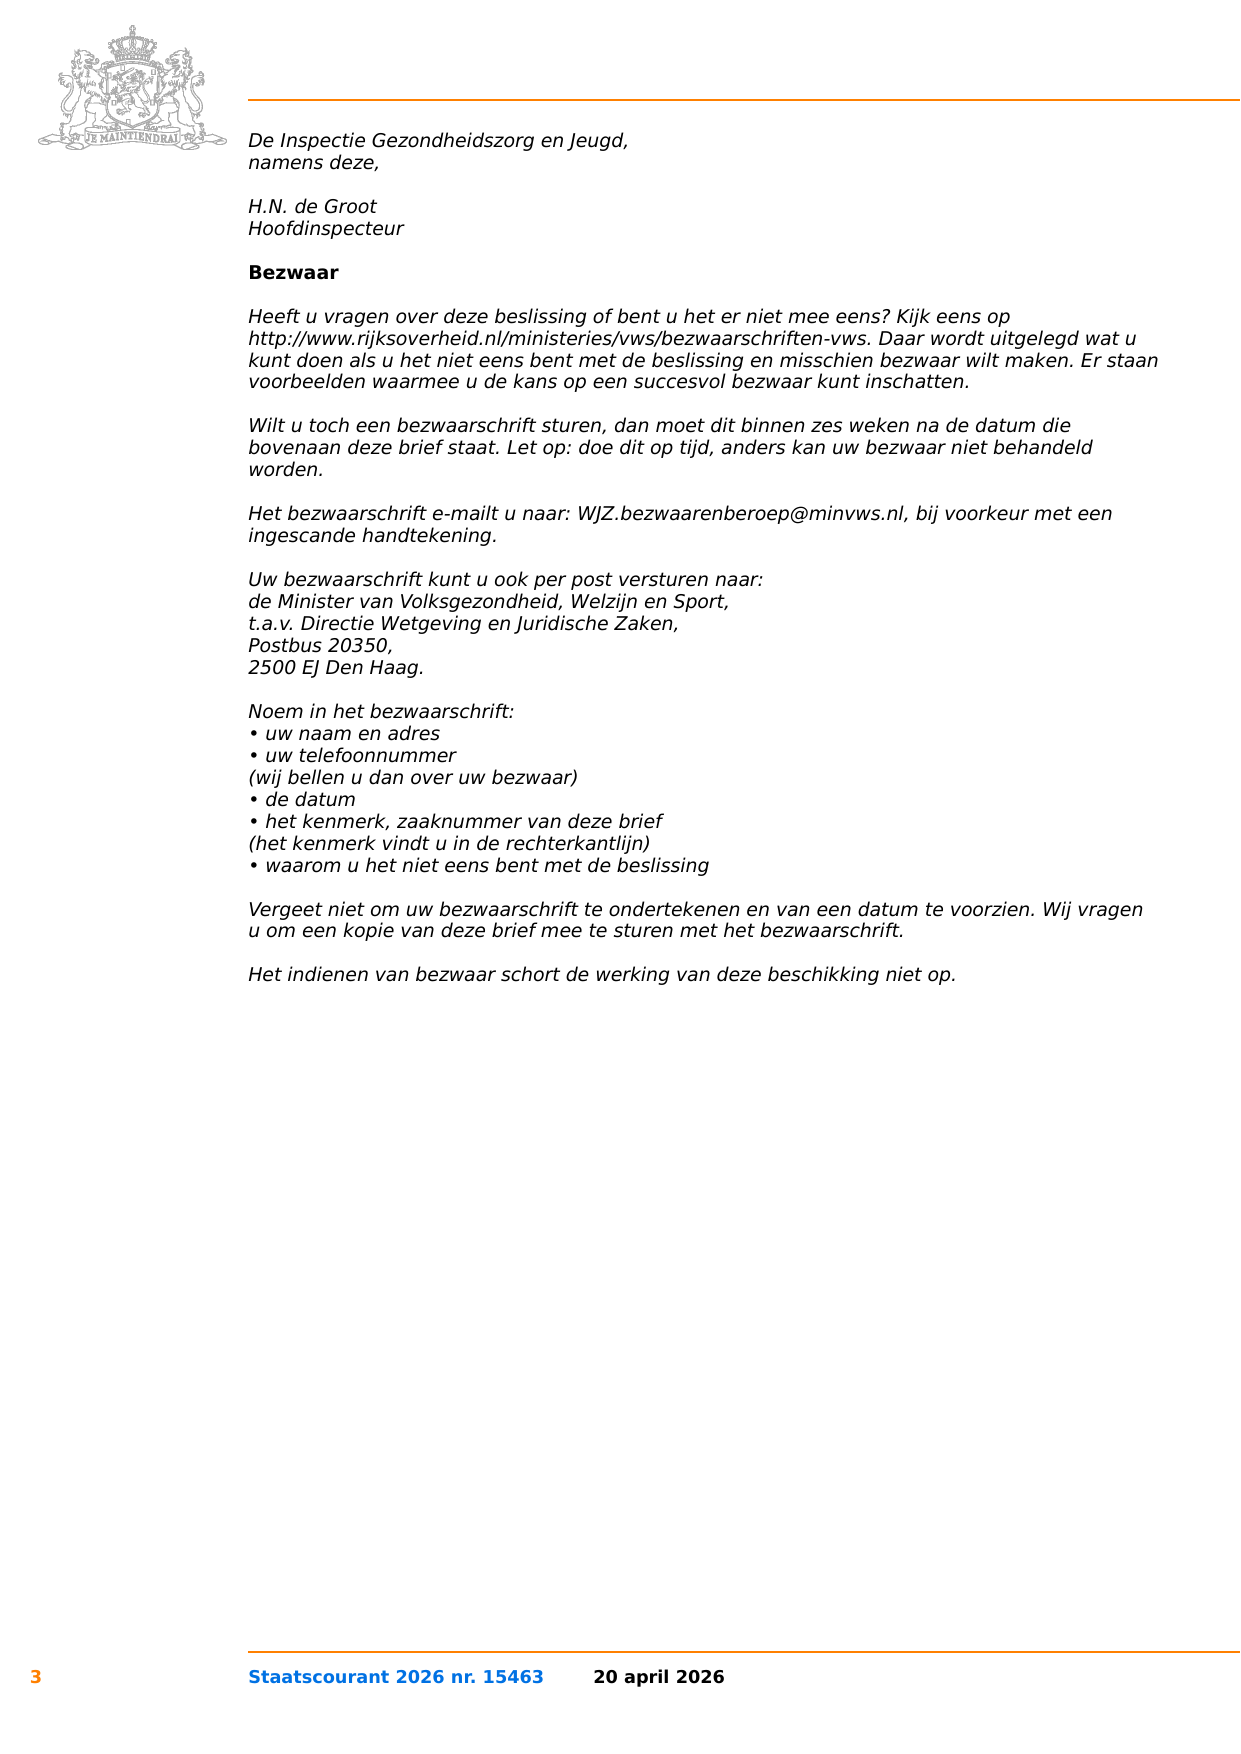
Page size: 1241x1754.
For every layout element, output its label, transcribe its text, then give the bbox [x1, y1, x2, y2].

text • uw telefoonnummer [248, 745, 1163, 767]
text Noem in het bezwaarschrift: [248, 701, 1163, 723]
text De Inspectie Gezondheidszorg en Jeugd, namens deze, H.N. de Groot Hoofdinspecteur [248, 130, 1163, 240]
text • waarom u het niet eens bent met de beslissing [248, 854, 1163, 877]
text 2500 EJ Den Haag. [248, 657, 1163, 679]
text Het bezwaarschrift e-mailt u naar: WJZ.bezwaarenberoep@minvws.nl, bij voorkeur met een ingescande handtekening. [248, 503, 1163, 547]
picture [38, 25, 227, 150]
text t.a.v. Directie Wetgeving en Juridische Zaken, [248, 613, 1163, 635]
text Vergeet niet om uw bezwaarschrift te ondertekenen en van een datum te voorzien. Wij vragen u om een kopie van deze brief mee te sturen met het bezwaarschrift. [248, 898, 1163, 942]
text Bezwaar [248, 262, 1163, 284]
text • de datum [248, 789, 1163, 811]
text • uw naam en adres [248, 723, 1163, 745]
text (wij bellen u dan over uw bezwaar) [248, 767, 1163, 789]
text de Minister van Volksgezondheid, Welzijn en Sport, [248, 591, 1163, 613]
text Heeft u vragen over deze beslissing of bent u het er niet mee eens? Kijk eens op http://www.rijksoverheid.nl/ministeries/vws/bezwaarschriften-vws. Daar wordt uitgelegd wat u kunt doen als u het niet eens bent met de beslissing en misschien bezwaar wilt maken. Er staan voorbeelden waarmee u de kans op een succesvol bezwaar kunt inschatten. [248, 306, 1163, 393]
text Het indienen van bezwaar schort de werking van deze beschikking niet op. [248, 964, 1163, 986]
text • het kenmerk, zaaknummer van deze brief [248, 811, 1163, 833]
text Wilt u toch een bezwaarschrift sturen, dan moet dit binnen zes weken na de datum die bovenaan deze brief staat. Let op: doe dit op tijd, anders kan uw bezwaar niet behandeld worden. [248, 415, 1163, 481]
text Postbus 20350, [248, 635, 1163, 657]
text (het kenmerk vindt u in de rechterkantlijn) [248, 833, 1163, 854]
text Uw bezwaarschrift kunt u ook per post versturen naar: [248, 569, 1163, 591]
